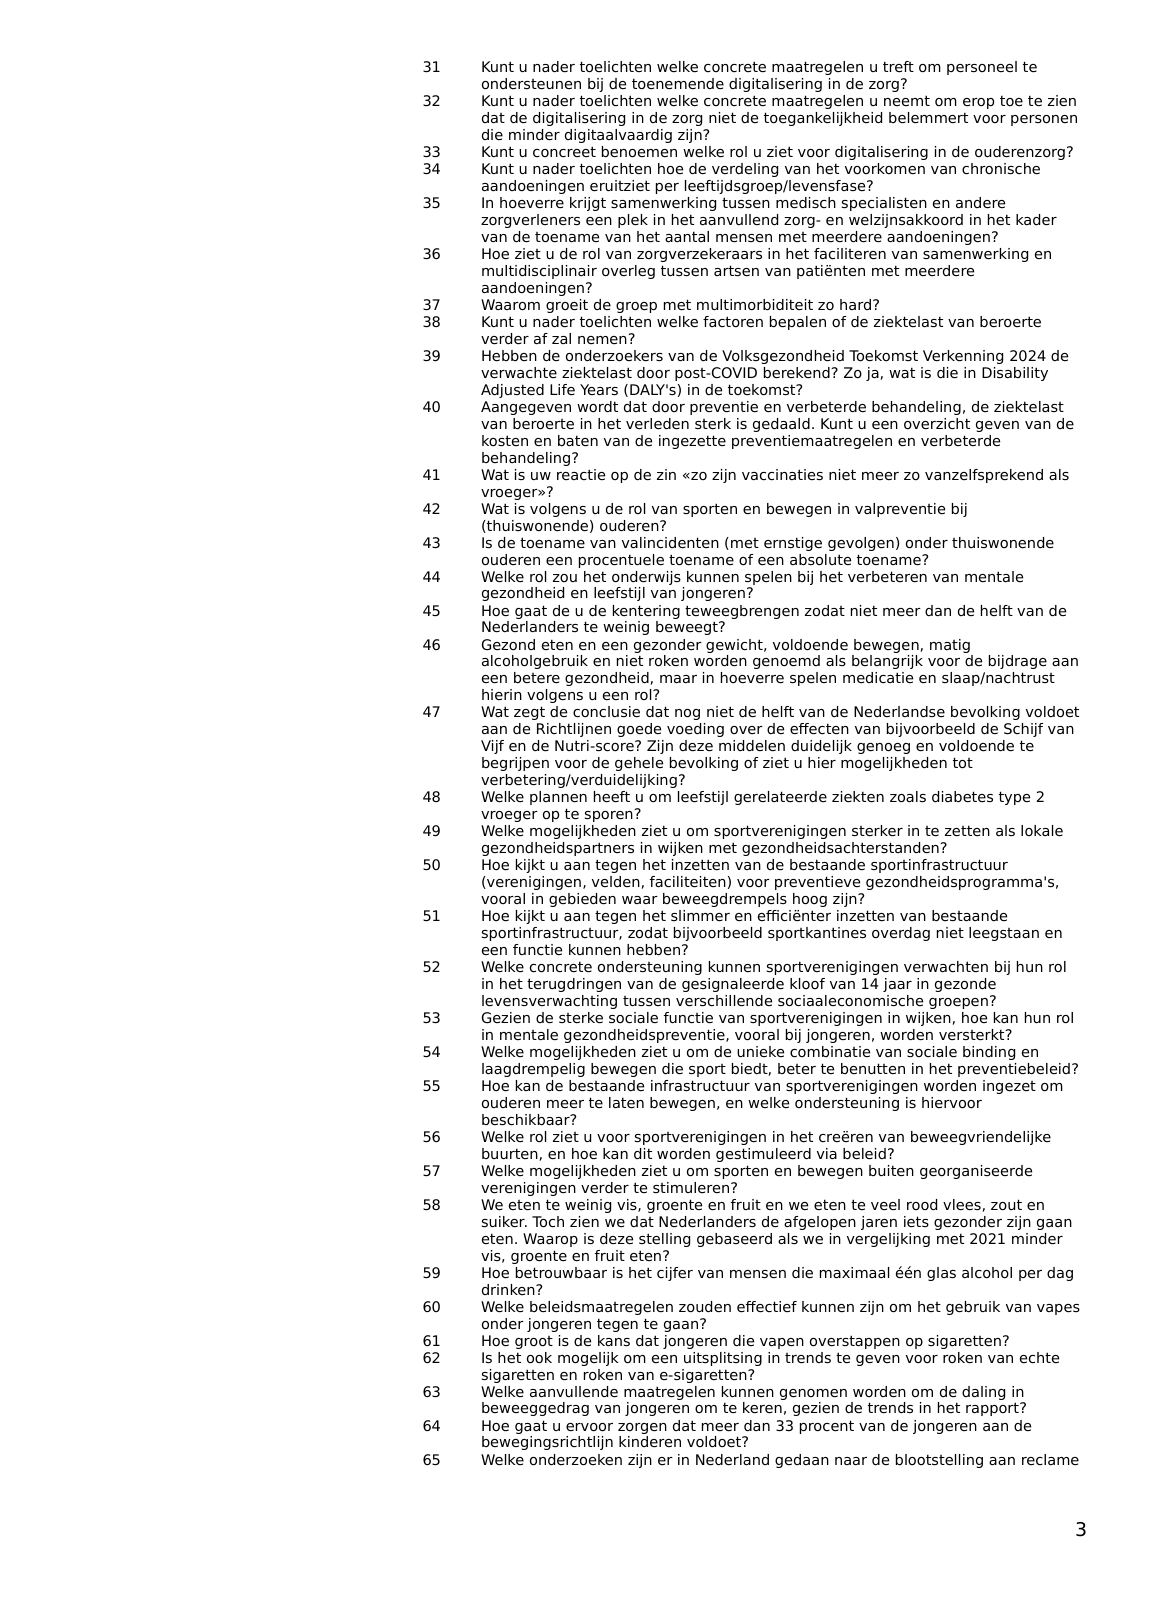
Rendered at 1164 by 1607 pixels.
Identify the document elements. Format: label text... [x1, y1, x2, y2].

table_cell 59 [422, 1265, 475, 1298]
table_cell Hoe groot is de kans dat jongeren die vapen overstappen op sigaretten? [475, 1333, 1087, 1349]
table_cell Wat is volgens u de rol van sporten en bewegen in valpreventie bij (thuiswonende) ouderen? [475, 501, 1087, 534]
table_cell Hoe kijkt u aan tegen het slimmer en efficiënter inzetten van bestaande sportinfrastructuur, zodat bijvoorbeeld sportkantines overdag niet leegstaan en een functie kunnen hebben? [475, 908, 1087, 959]
table_cell 34 [422, 161, 475, 195]
table_cell 54 [422, 1044, 475, 1078]
table_cell 38 [422, 314, 475, 348]
table_cell 43 [422, 535, 475, 568]
table_cell 36 [422, 246, 475, 297]
table_cell Kunt u concreet benoemen welke rol u ziet voor digitalisering in de ouderenzorg? [475, 144, 1087, 161]
table_cell Is het ook mogelijk om een uitsplitsing in trends te geven voor roken van echte sigaretten en roken van e-sigaretten? [475, 1350, 1087, 1383]
table_cell 39 [422, 348, 475, 399]
table_cell Kunt u nader toelichten welke concrete maatregelen u neemt om erop toe te zien dat de digitalisering in de zorg niet de toegankelijkheid belemmert voor personen die minder digitaalvaardig zijn? [475, 93, 1087, 144]
table_cell Welke concrete ondersteuning kunnen sportverenigingen verwachten bij hun rol in het terugdringen van de gesignaleerde kloof van 14 jaar in gezonde levensverwachting tussen verschillende sociaaleconomische groepen? [475, 959, 1087, 1010]
table_cell Wat is uw reactie op de zin «zo zijn vaccinaties niet meer zo vanzelfsprekend als vroeger»? [475, 467, 1087, 501]
table_cell Welke rol zou het onderwijs kunnen spelen bij het verbeteren van mentale gezondheid en leefstijl van jongeren? [475, 569, 1087, 602]
table_cell Welke mogelijkheden ziet u om de unieke combinatie van sociale binding en laagdrempelig bewegen die sport biedt, beter te benutten in het preventiebeleid? [475, 1044, 1087, 1078]
table_cell Wat zegt de conclusie dat nog niet de helft van de Nederlandse bevolking voldoet aan de Richtlijnen goede voeding over de effecten van bijvoorbeeld de Schijf van Vijf en de Nutri-score? Zijn deze middelen duidelijk genoeg en voldoende te begrijpen voor de gehele bevolking of ziet u hier mogelijkheden tot verbetering/verduidelijking? [475, 704, 1087, 789]
table_cell Gezien de sterke sociale functie van sportverenigingen in wijken, hoe kan hun rol in mentale gezondheidspreventie, vooral bij jongeren, worden versterkt? [475, 1010, 1087, 1044]
table_cell 52 [422, 959, 475, 1010]
table_cell 35 [422, 195, 475, 246]
table_cell 56 [422, 1129, 475, 1163]
table_cell 62 [422, 1350, 475, 1383]
table_cell Welke onderzoeken zijn er in Nederland gedaan naar de blootstelling aan reclame [475, 1451, 1087, 1468]
table_cell 63 [422, 1384, 475, 1417]
table_cell 44 [422, 569, 475, 602]
table_cell Kunt u nader toelichten welke concrete maatregelen u treft om personeel te ondersteunen bij de toenemende digitalisering in de zorg? [475, 59, 1087, 93]
table_cell 49 [422, 823, 475, 857]
table_cell 42 [422, 501, 475, 534]
table_cell 65 [422, 1451, 475, 1468]
table_cell 37 [422, 297, 475, 314]
table_cell 58 [422, 1197, 475, 1264]
table_cell 48 [422, 789, 475, 823]
table_cell Welke rol ziet u voor sportverenigingen in het creëren van beweegvriendelijke buurten, en hoe kan dit worden gestimuleerd via beleid? [475, 1129, 1087, 1163]
table_cell 45 [422, 603, 475, 636]
table_cell 50 [422, 857, 475, 908]
table_cell Waarom groeit de groep met multimorbiditeit zo hard? [475, 297, 1087, 314]
table_cell 40 [422, 399, 475, 467]
table_cell 51 [422, 908, 475, 959]
table_cell Welke mogelijkheden ziet u om sporten en bewegen buiten georganiseerde verenigingen verder te stimuleren? [475, 1163, 1087, 1197]
table_cell 47 [422, 704, 475, 789]
table_cell 57 [422, 1163, 475, 1197]
table_cell Welke mogelijkheden ziet u om sportverenigingen sterker in te zetten als lokale gezondheidspartners in wijken met gezondheidsachterstanden? [475, 823, 1087, 857]
table_cell 64 [422, 1418, 475, 1451]
table_cell Is de toename van valincidenten (met ernstige gevolgen) onder thuiswonende ouderen een procentuele toename of een absolute toename? [475, 535, 1087, 568]
table_cell Kunt u nader toelichten welke factoren bepalen of de ziektelast van beroerte verder af zal nemen? [475, 314, 1087, 348]
table_cell We eten te weinig vis, groente en fruit en we eten te veel rood vlees, zout en suiker. Toch zien we dat Nederlanders de afgelopen jaren iets gezonder zijn gaan eten. Waarop is deze stelling gebaseerd als we in vergelijking met 2021 minder vis, groente en fruit eten? [475, 1197, 1087, 1264]
table_cell In hoeverre krijgt samenwerking tussen medisch specialisten en andere zorgverleners een plek in het aanvullend zorg- en welzijnsakkoord in het kader van de toename van het aantal mensen met meerdere aandoeningen? [475, 195, 1087, 246]
table_cell Hoe gaat de u de kentering teweegbrengen zodat niet meer dan de helft van de Nederlanders te weinig beweegt? [475, 603, 1087, 636]
table_cell Welke beleidsmaatregelen zouden effectief kunnen zijn om het gebruik van vapes onder jongeren tegen te gaan? [475, 1299, 1087, 1332]
table_cell Hoe ziet u de rol van zorgverzekeraars in het faciliteren van samenwerking en multidisciplinair overleg tussen artsen van patiënten met meerdere aandoeningen? [475, 246, 1087, 297]
table_cell Hoe kan de bestaande infrastructuur van sportverenigingen worden ingezet om ouderen meer te laten bewegen, en welke ondersteuning is hiervoor beschikbaar? [475, 1078, 1087, 1129]
table_cell 41 [422, 467, 475, 501]
table_cell 46 [422, 636, 475, 704]
table_cell Aangegeven wordt dat door preventie en verbeterde behandeling, de ziektelast van beroerte in het verleden sterk is gedaald. Kunt u een overzicht geven van de kosten en baten van de ingezette preventiemaatregelen en verbeterde behandeling? [475, 399, 1087, 467]
table_cell 33 [422, 144, 475, 161]
table_cell Welke plannen heeft u om leefstijl gerelateerde ziekten zoals diabetes type 2 vroeger op te sporen? [475, 789, 1087, 823]
table_cell 60 [422, 1299, 475, 1332]
table_cell 53 [422, 1010, 475, 1044]
table_cell Gezond eten en een gezonder gewicht, voldoende bewegen, matig alcoholgebruik en niet roken worden genoemd als belangrijk voor de bijdrage aan een betere gezondheid, maar in hoeverre spelen medicatie en slaap/nachtrust hierin volgens u een rol? [475, 636, 1087, 704]
table_cell Hoe kijkt u aan tegen het inzetten van de bestaande sportinfrastructuur (verenigingen, velden, faciliteiten) voor preventieve gezondheidsprogramma's, vooral in gebieden waar beweegdrempels hoog zijn? [475, 857, 1087, 908]
table_cell 31 [422, 59, 475, 93]
table_cell 32 [422, 93, 475, 144]
table_cell 61 [422, 1333, 475, 1349]
table_cell Welke aanvullende maatregelen kunnen genomen worden om de daling in beweeggedrag van jongeren om te keren, gezien de trends in het rapport? [475, 1384, 1087, 1417]
table_cell Hoe gaat u ervoor zorgen dat meer dan 33 procent van de jongeren aan de bewegingsrichtlijn kinderen voldoet? [475, 1418, 1087, 1451]
table_cell Hebben de onderzoekers van de Volksgezondheid Toekomst Verkenning 2024 de verwachte ziektelast door post-COVID berekend? Zo ja, wat is die in Disability Adjusted Life Years (DALY's) in de toekomst? [475, 348, 1087, 399]
table_cell Hoe betrouwbaar is het cijfer van mensen die maximaal één glas alcohol per dag drinken? [475, 1265, 1087, 1298]
table_cell Kunt u nader toelichten hoe de verdeling van het voorkomen van chronische aandoeningen eruitziet per leeftijdsgroep/levensfase? [475, 161, 1087, 195]
table_cell 55 [422, 1078, 475, 1129]
